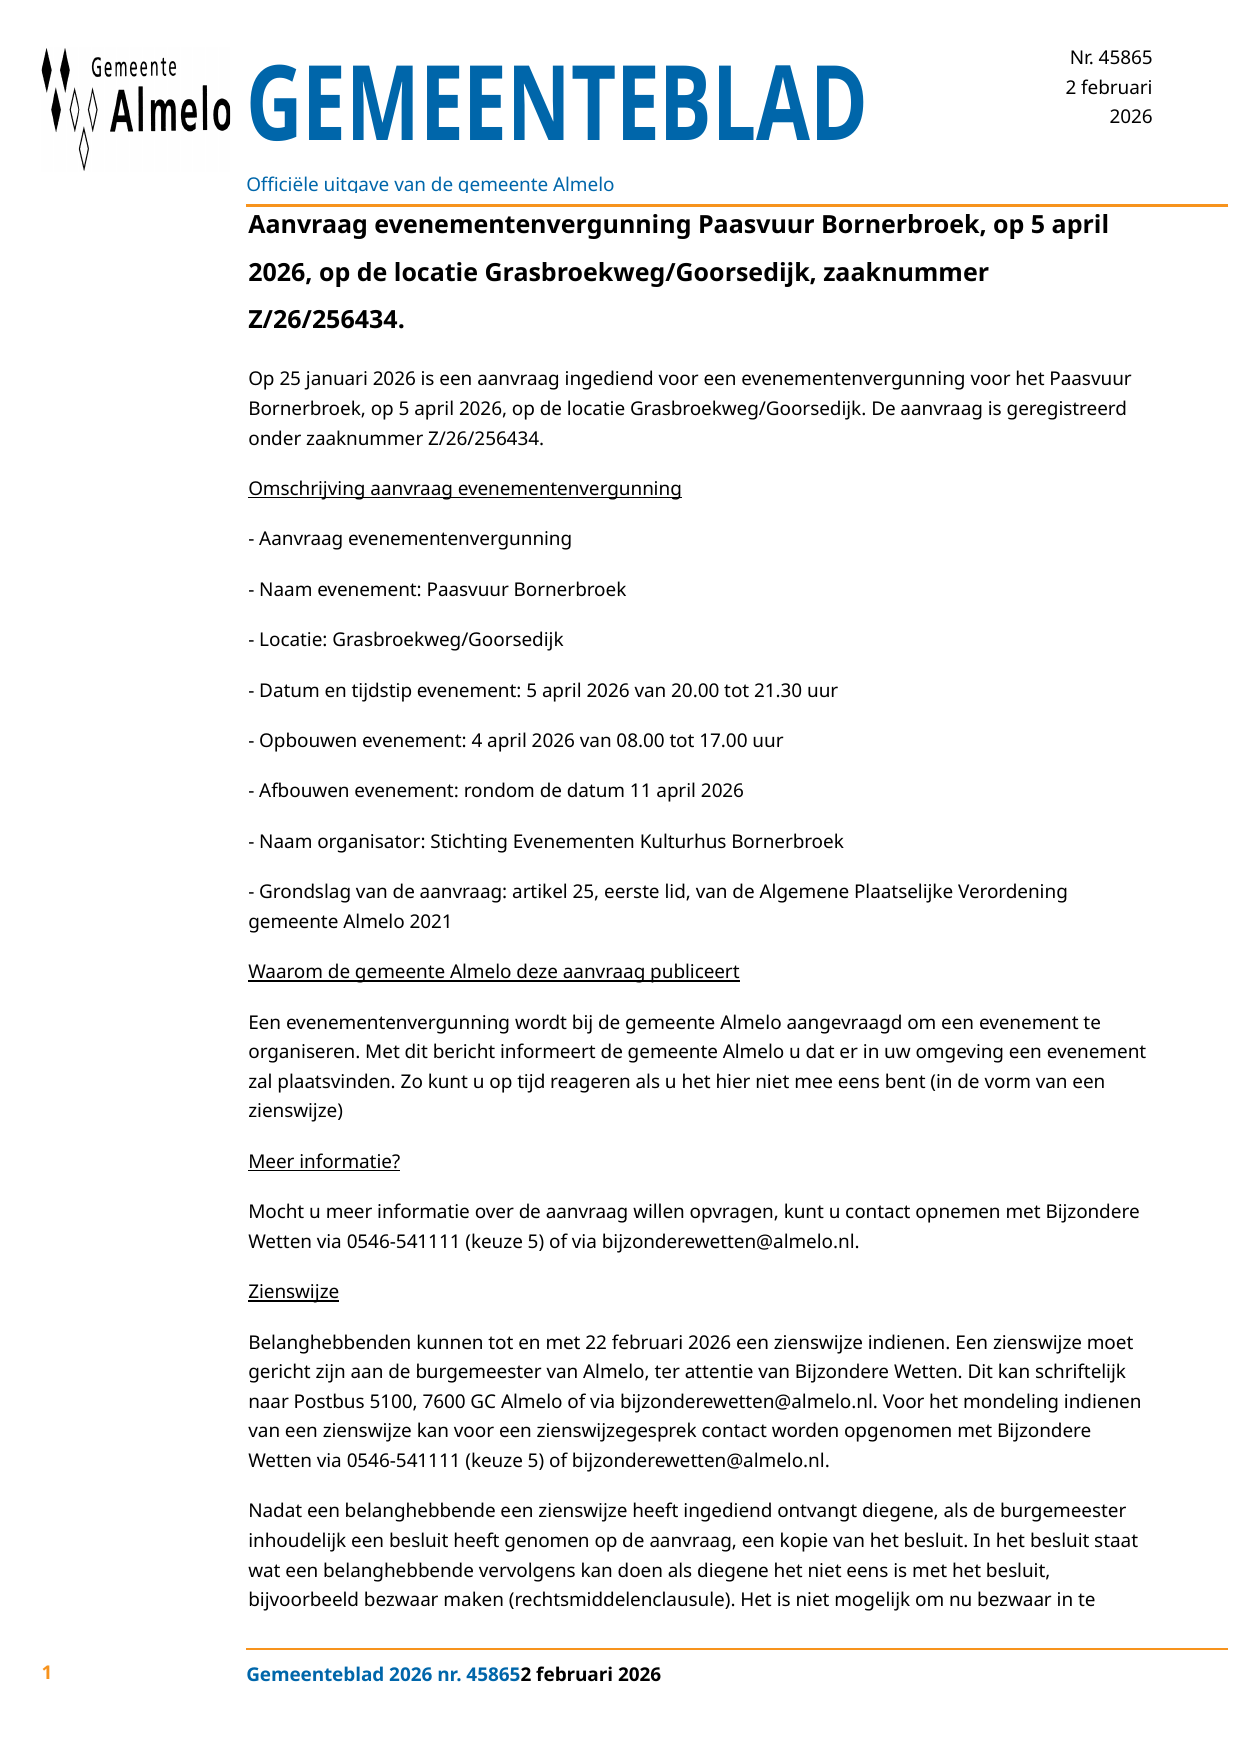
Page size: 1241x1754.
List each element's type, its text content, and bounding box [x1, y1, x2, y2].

text Mocht u meer informatie over de aanvraag willen opvragen, kunt u contact opnemen met Bijzondere Wetten via 0546-541111 (keuze 5) of via bijzonderewetten@almelo.nl. [248, 1198, 1152, 1254]
text - Opbouwen evenement: 4 april 2026 van 08.00 tot 17.00 uur [248, 727, 1152, 753]
text - Naam organisator: Stichting Evenementen Kulturhus Bornerbroek [248, 828, 1152, 854]
text Zienswijze [248, 1278, 1152, 1304]
text Meer informatie? [248, 1148, 1152, 1174]
text Waarom de gemeente Almelo deze aanvraag publiceert [248, 958, 1152, 984]
text - Naam evenement: Paasvuur Bornerbroek [248, 576, 1152, 602]
text Belanghebbenden kunnen tot en met 22 februari 2026 een zienswijze indienen. Een zienswijze moet gericht zijn aan de burgemeester van Almelo, ter attentie van Bijzondere Wetten. Dit kan schriftelijk naar Postbus 5100, 7600 GC Almelo of via bijzonderewetten@almelo.nl. Voor het mondeling indienen van een zienswijze kan voor een zienswijzegesprek contact worden opgenomen met Bijzondere Wetten via 0546-541111 (keuze 5) of bijzonderewetten@almelo.nl. [248, 1329, 1152, 1473]
text Omschrijving aanvraag evenementenvergunning [248, 475, 1152, 501]
text - Aanvraag evenementenvergunning [248, 526, 1152, 551]
text - Locatie: Grasbroekweg/Goorsedijk [248, 626, 1152, 652]
text Op 25 januari 2026 is een aanvraag ingediend voor een evenementenvergunning voor het Paasvuur Bornerbroek, op 5 april 2026, op de locatie Grasbroekweg/Goorsedijk. De aanvraag is geregistreerd onder zaaknummer Z/26/256434. [248, 366, 1152, 450]
text Een evenementenvergunning wordt bij de gemeente Almelo aangevraagd om een evenement te organiseren. Met dit bericht informeert de gemeente Almelo u dat er in uw omgeving een evenement zal plaatsvinden. Zo kunt u op tijd reageren als u het hier niet mee eens bent (in de vorm van een zienswijze) [248, 1009, 1152, 1123]
text - Afbouwen evenement: rondom de datum 11 april 2026 [248, 778, 1152, 803]
text Nadat een belanghebbende een zienswijze heeft ingediend ontvangt diegene, als de burgemeester inhoudelijk een besluit heeft genomen op de aanvraag, een kopie van het besluit. In het besluit staat wat een belanghebbende vervolgens kan doen als diegene het niet eens is met het besluit, bijvoorbeeld bezwaar maken (rechtsmiddelenclausule). Het is niet mogelijk om nu bezwaar in te [248, 1498, 1152, 1612]
picture [41, 47, 231, 172]
text Aanvraag evenementenvergunning Paasvuur Bornerbroek, op 5 april 2026, op de locatie Grasbroekweg/Goorsedijk, zaaknummer Z/26/256434. [248, 207, 1152, 336]
text - Grondslag van de aanvraag: artikel 25, eerste lid, van de Algemene Plaatselijke Verordening gemeente Almelo 2021 [248, 878, 1152, 934]
text - Datum en tijdstip evenement: 5 april 2026 van 20.00 tot 21.30 uur [248, 677, 1152, 702]
